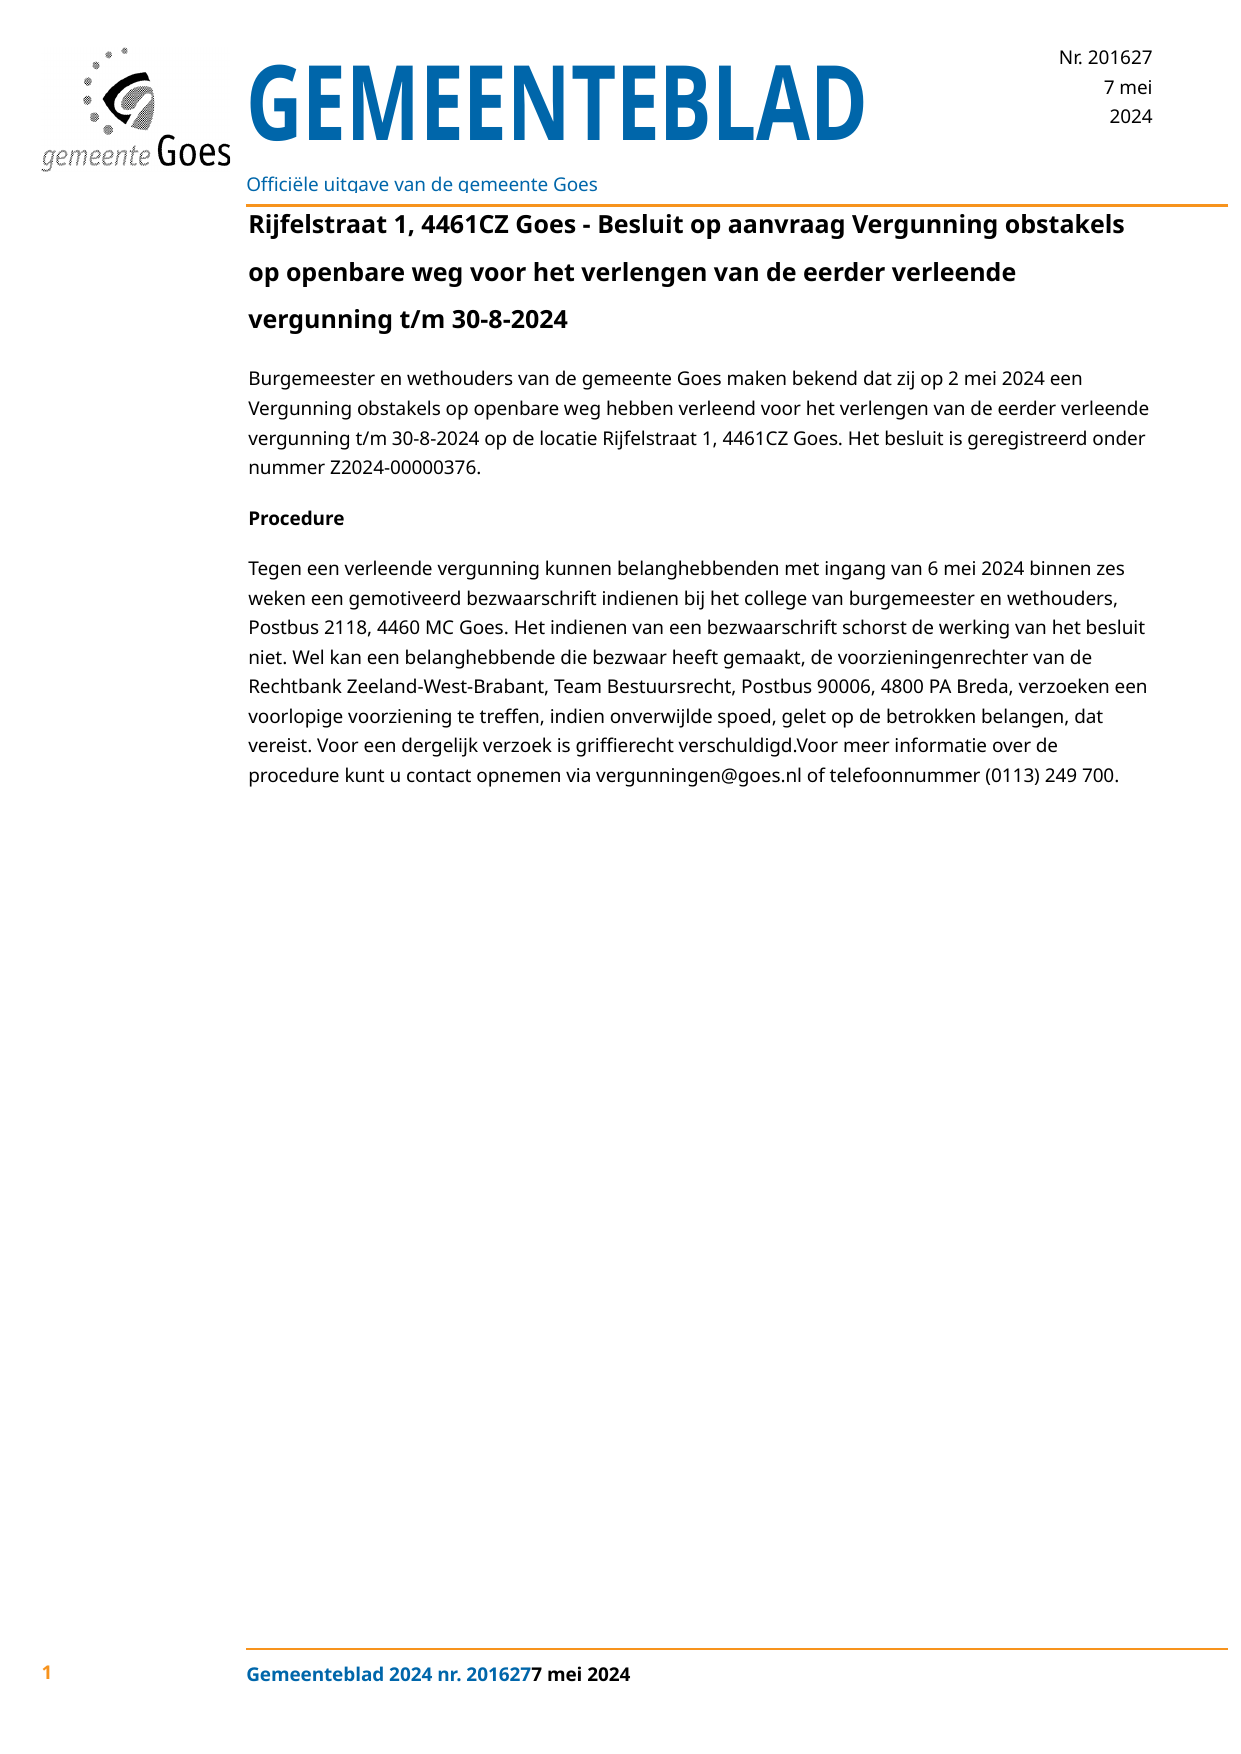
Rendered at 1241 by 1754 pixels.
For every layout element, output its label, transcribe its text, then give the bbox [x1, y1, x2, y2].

text Procedure [248, 505, 1152, 530]
text Rijfelstraat 1, 4461CZ Goes - Besluit op aanvraag Vergunning obstakels op openbare weg voor het verlengen van de eerder verleende vergunning t/m 30-8-2024 [248, 207, 1152, 336]
text Burgemeester en wethouders van de gemeente Goes maken bekend dat zij op 2 mei 2024 een Vergunning obstakels op openbare weg hebben verleend voor het verlengen van de eerder verleende vergunning t/m 30-8-2024 op de locatie Rijfelstraat 1, 4461CZ Goes. Het besluit is geregistreerd onder nummer Z2024-00000376. [248, 366, 1152, 480]
picture [41, 47, 231, 172]
text Tegen een verleende vergunning kunnen belanghebbenden met ingang van 6 mei 2024 binnen zes weken een gemotiveerd bezwaarschrift indienen bij het college van burgemeester en wethouders, Postbus 2118, 4460 MC Goes. Het indienen van een bezwaarschrift schorst de werking van het besluit niet. Wel kan een belanghebbende die bezwaar heeft gemaakt, de voorzieningenrechter van de Rechtbank Zeeland-West-Brabant, Team Bestuursrecht, Postbus 90006, 4800 PA Breda, verzoeken een voorlopige voorziening te treffen, indien onverwijlde spoed, gelet op de betrokken belangen, dat vereist. Voor een dergelijk verzoek is griffierecht verschuldigd.Voor meer informatie over de procedure kunt u contact opnemen via vergunningen@goes.nl of telefoonnummer (0113) 249 700. [248, 555, 1152, 788]
